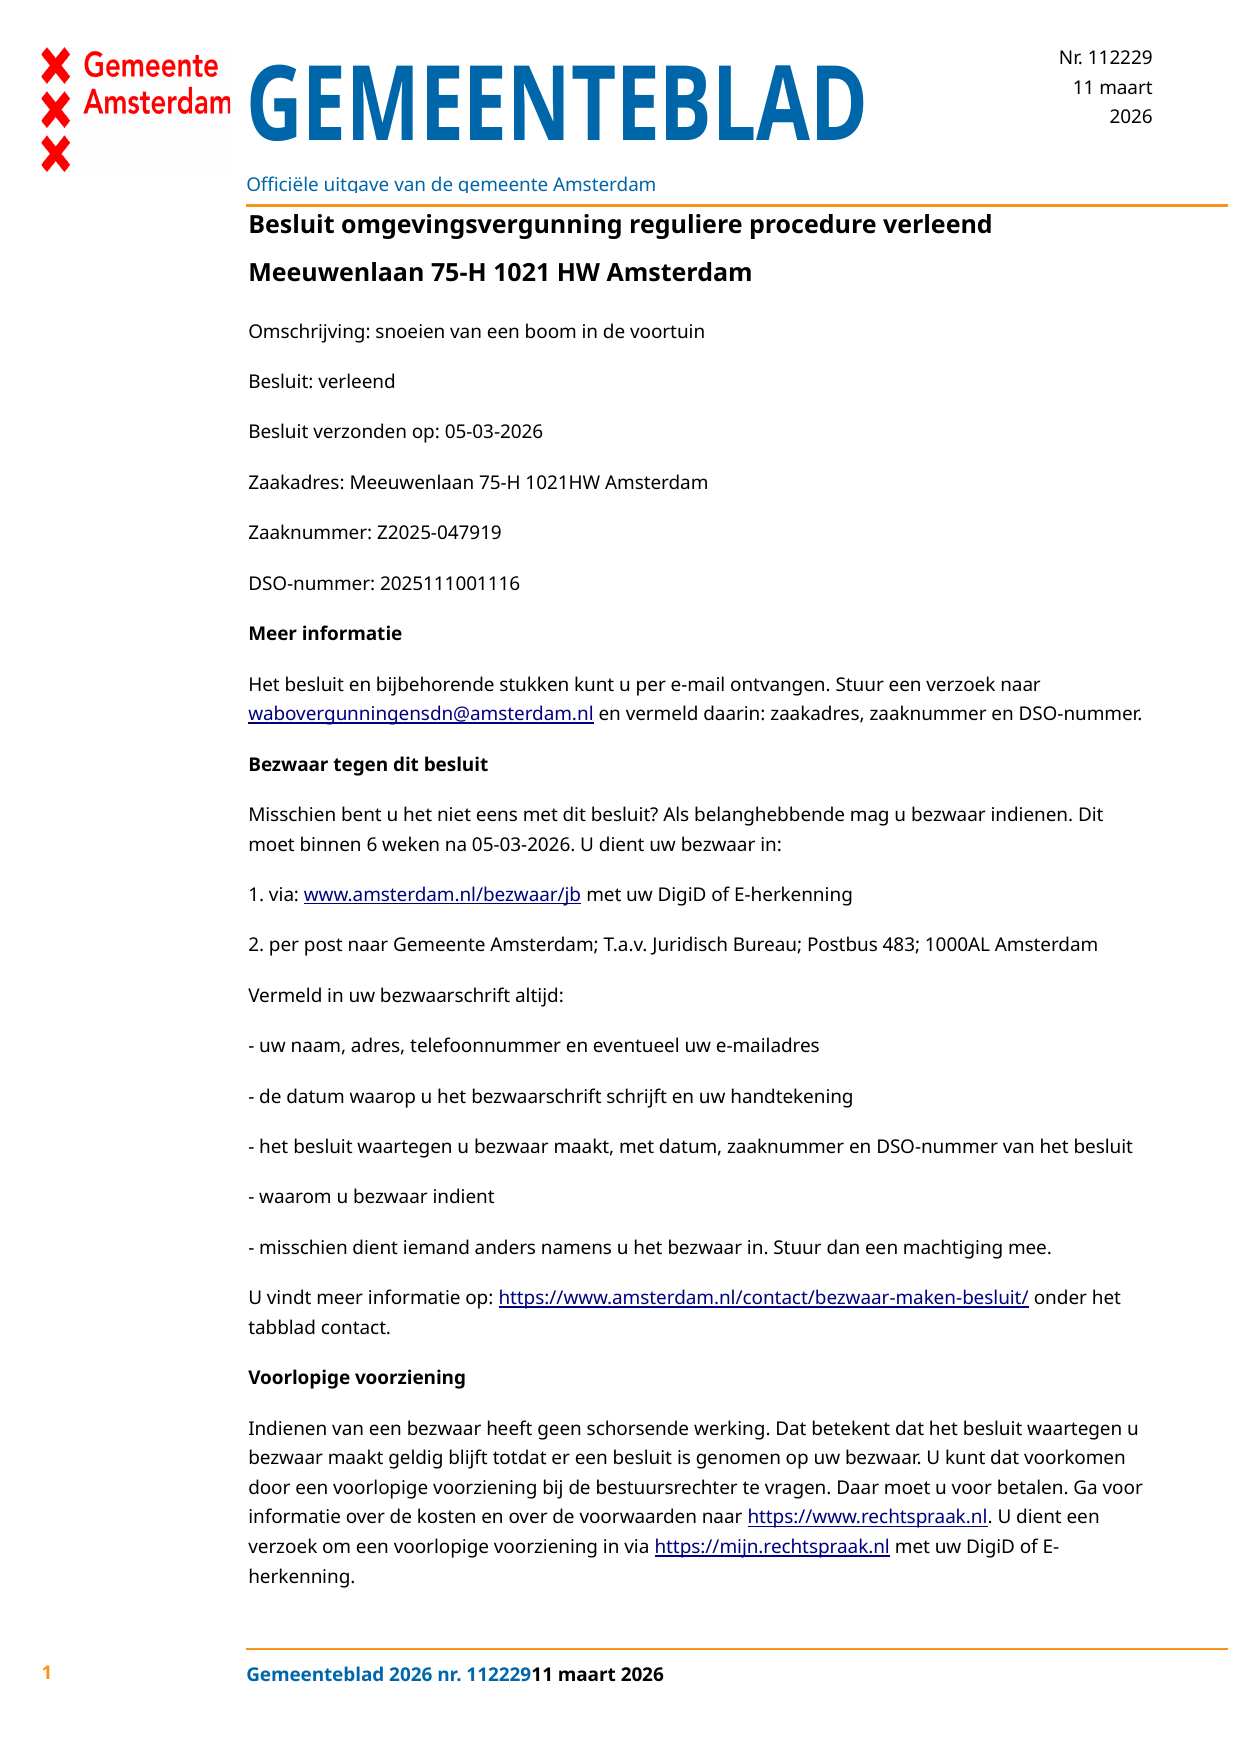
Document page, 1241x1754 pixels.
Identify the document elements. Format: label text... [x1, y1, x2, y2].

text U vindt meer informatie op: https://www.amsterdam.nl/contact/bezwaar-maken-besluit/ onder het tabblad contact. [248, 1284, 1152, 1340]
text Zaakadres: Meeuwenlaan 75-H 1021HW Amsterdam [248, 469, 1152, 495]
text DSO-nummer: 2025111001116 [248, 570, 1152, 596]
text Besluit omgevingsvergunning reguliere procedure verleend Meeuwenlaan 75-H 1021 HW Amsterdam [248, 207, 1152, 288]
text - uw naam, adres, telefoonnummer en eventueel uw e-mailadres [248, 1032, 1152, 1058]
text Voorlopige voorziening [248, 1364, 1152, 1390]
text - het besluit waartegen u bezwaar maakt, met datum, zaaknummer en DSO-nummer van het besluit [248, 1133, 1152, 1159]
text Besluit verzonden op: 05-03-2026 [248, 419, 1152, 444]
text Besluit: verleend [248, 368, 1152, 394]
text Bezwaar tegen dit besluit [248, 751, 1152, 777]
picture [41, 47, 231, 172]
text Omschrijving: snoeien van een boom in de voortuin [248, 318, 1152, 344]
text - waarom u bezwaar indient [248, 1184, 1152, 1209]
text Zaaknummer: Z2025-047919 [248, 519, 1152, 545]
text - misschien dient iemand anders namens u het bezwaar in. Stuur dan een machtiging mee. [248, 1234, 1152, 1260]
text Het besluit en bijbehorende stukken kunt u per e-mail ontvangen. Stuur een verzoek naar wabovergunningensdn@amsterdam.nl en vermeld daarin: zaakadres, zaaknummer en DSO-nummer. [248, 671, 1152, 726]
text 1. via: www.amsterdam.nl/bezwaar/jb met uw DigiD of E-herkenning [248, 881, 1152, 907]
text Indienen van een bezwaar heeft geen schorsende werking. Dat betekent dat het besluit waartegen u bezwaar maakt geldig blijft totdat er een besluit is genomen op uw bezwaar. U kunt dat voorkomen door een voorlopige voorziening bij de bestuursrechter te vragen. Daar moet u voor betalen. Ga voor informatie over de kosten en over de voorwaarden naar https://www.rechtspraak.nl. U dient een verzoek om een voorlopige voorziening in via https://mijn.rechtspraak.nl met uw DigiD of E-herkenning. [248, 1415, 1152, 1589]
text 2. per post naar Gemeente Amsterdam; T.a.v. Juridisch Bureau; Postbus 483; 1000AL Amsterdam [248, 932, 1152, 957]
text Vermeld in uw bezwaarschrift altijd: [248, 982, 1152, 1008]
text - de datum waarop u het bezwaarschrift schrijft en uw handtekening [248, 1083, 1152, 1109]
text Misschien bent u het niet eens met dit besluit? Als belanghebbende mag u bezwaar indienen. Dit moet binnen 6 weken na 05-03-2026. U dient uw bezwaar in: [248, 801, 1152, 857]
text Meer informatie [248, 620, 1152, 646]
